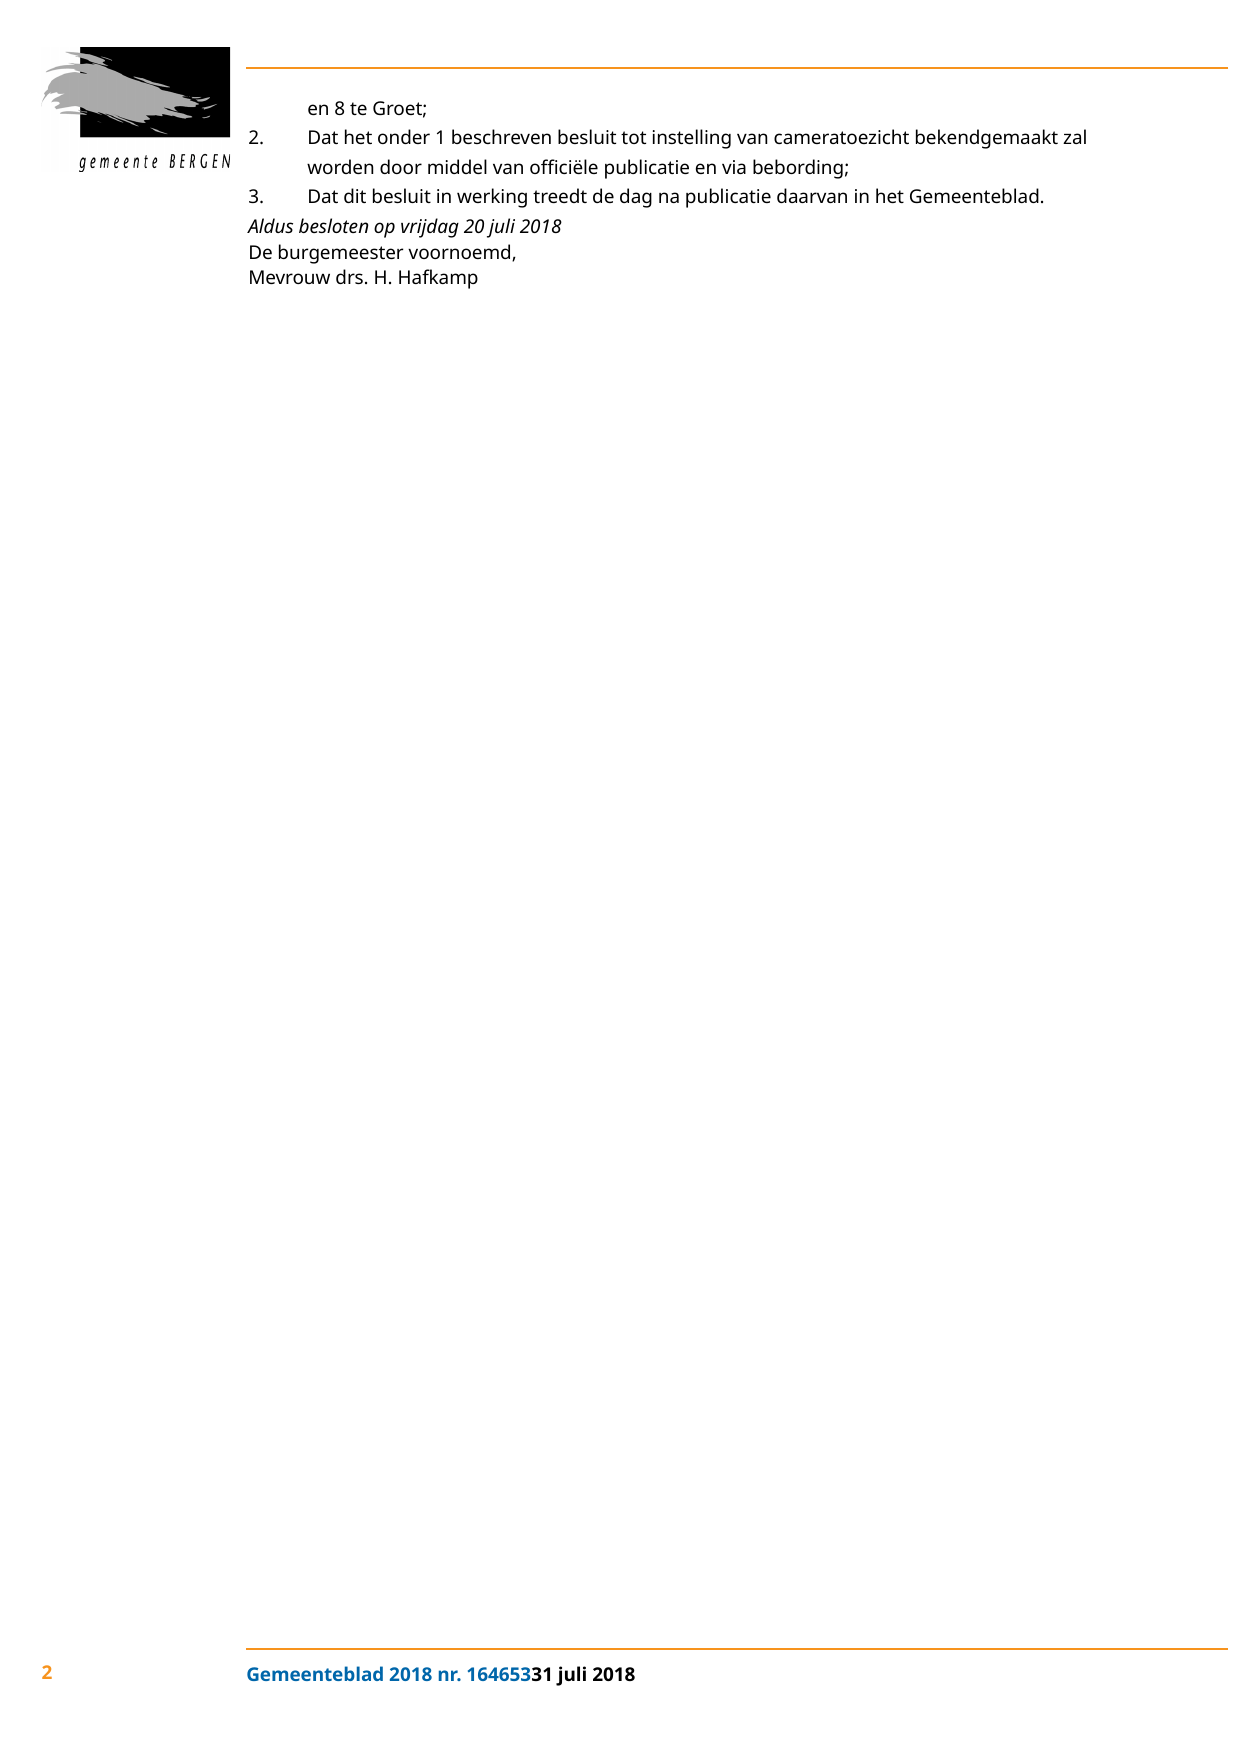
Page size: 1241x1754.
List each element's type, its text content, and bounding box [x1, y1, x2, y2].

text Mevrouw drs. H. Hafkamp [248, 264, 1152, 290]
list Dat het onder 1 beschreven besluit tot instelling van cameratoezicht bekendgemaakt zal worden door middel van officiële publicatie en via bebording; [248, 124, 1152, 180]
picture [41, 47, 231, 172]
text Aldus besloten op vrijdag 20 juli 2018 [248, 213, 1152, 239]
list Dat dit besluit in werking treedt de dag na publicatie daarvan in het Gemeenteblad. [248, 183, 1152, 209]
list en 8 te Groet; [248, 95, 1152, 121]
text De burgemeester voornoemd, [248, 239, 1152, 264]
